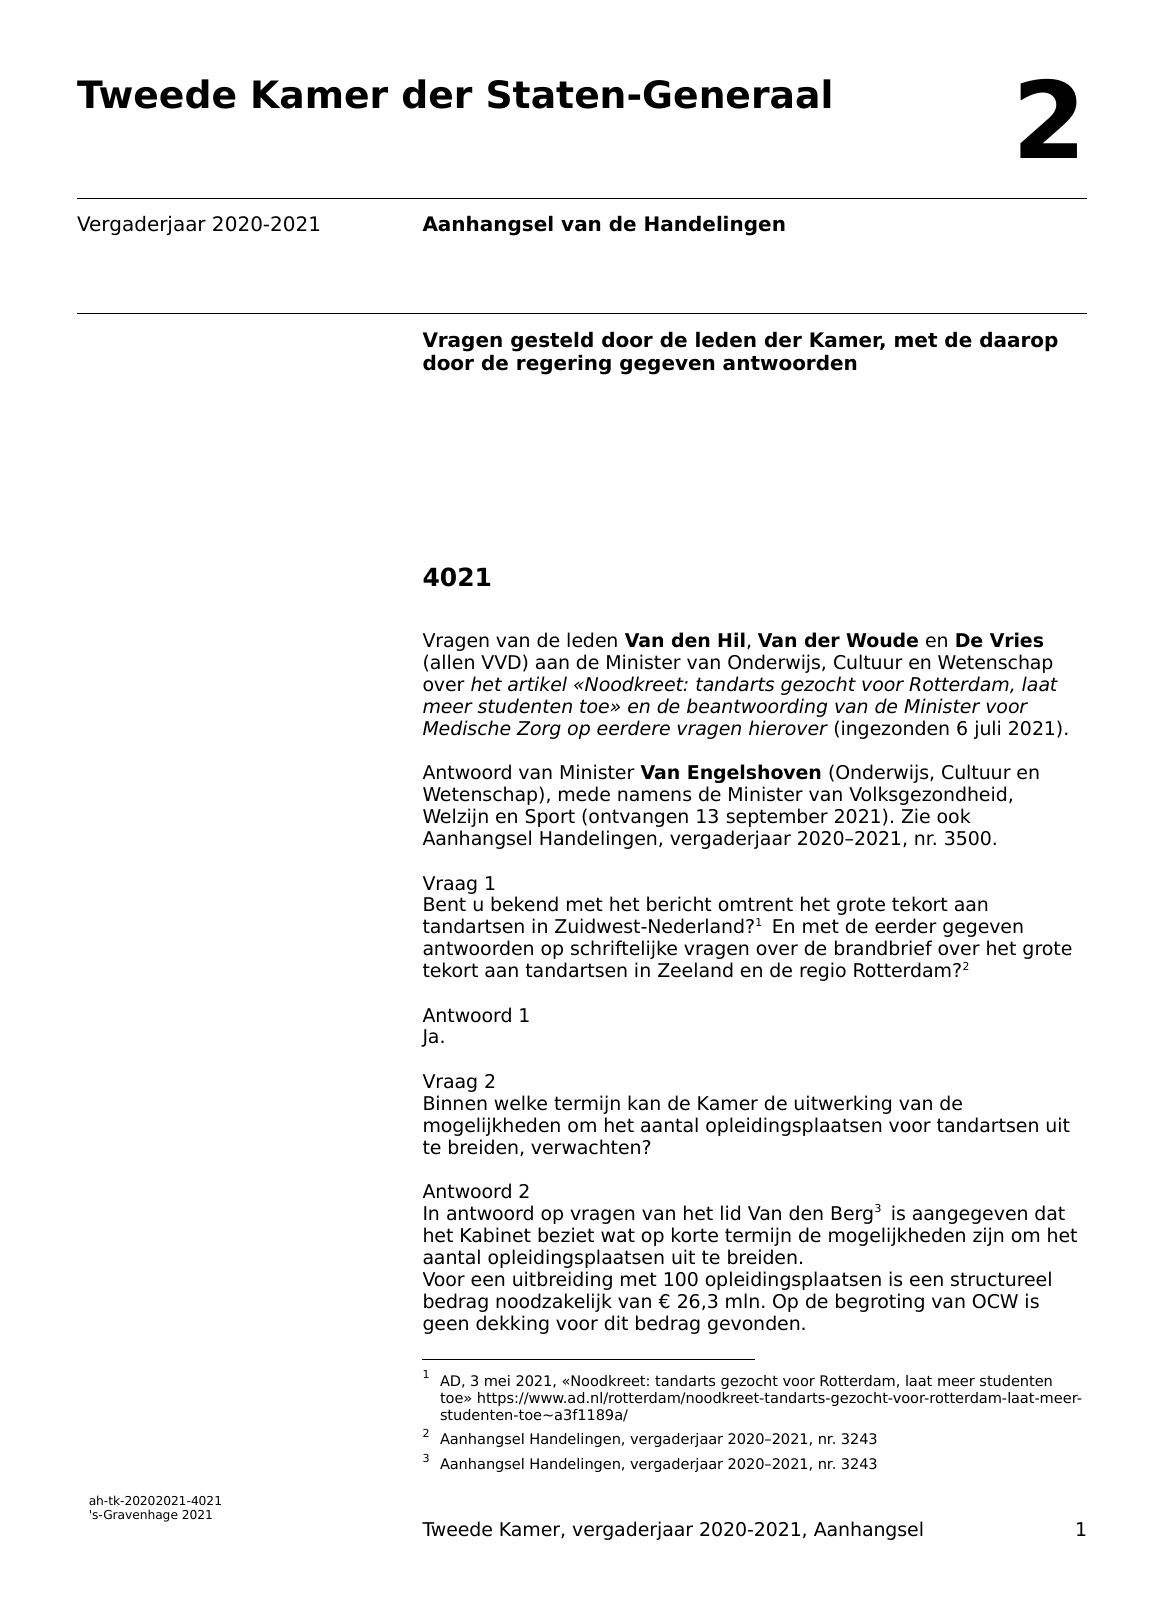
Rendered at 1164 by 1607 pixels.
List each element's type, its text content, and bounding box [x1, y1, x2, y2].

text Antwoord 2 [422, 1181, 1087, 1203]
text Antwoord van Minister Van Engelshoven (Onderwijs, Cultuur en Wetenschap), mede namens de Minister van Volksgezondheid, Welzijn en Sport (ontvangen 13 september 2021). Zie ook Aanhangsel Handelingen, vergaderjaar 2020–2021, nr. 3500. [422, 762, 1087, 850]
text AD, 3 mei 2021, «Noodkreet: tandarts gezocht voor Rotterdam, laat meer studenten toe» https://www.ad.nl/rotterdam/noodkreet-tandarts-gezocht-voor-rotterdam-laat-meer-studenten-toe~a3f1189a/ [422, 1368, 1087, 1424]
table_cell Vragen gesteld door de leden der Kamer, met de daarop door de regering gegeven antwoorden [422, 314, 1087, 375]
text Vragen van de leden Van den Hil, Van der Woude en De Vries (allen VVD) aan de Minister van Onderwijs, Cultuur en Wetenschap over het artikel «Noodkreet: tandarts gezocht voor Rotterdam, laat meer studenten toe» en de beantwoording van de Minister voor Medische Zorg op eerdere vragen hierover (ingezonden 6 juli 2021). [422, 630, 1087, 740]
table_cell Aanhangsel van de Handelingen [422, 199, 1087, 313]
text 's-Gravenhage 2021 [88, 1508, 323, 1522]
text Vraag 1 [422, 872, 1087, 894]
table_cell [77, 314, 422, 375]
text Voor een uitbreiding met 100 opleidingsplaatsen is een structureel bedrag noodzakelijk van € 26,3 mln. Op de begroting van OCW is geen dekking voor dit bedrag gevonden. [422, 1269, 1087, 1334]
text Binnen welke termijn kan de Kamer de uitwerking van de mogelijkheden om het aantal opleidingsplaatsen voor tandartsen uit te breiden, verwachten? [422, 1093, 1087, 1158]
text Antwoord 1 [422, 1004, 1087, 1026]
table_header Tweede Kamer der Staten-Generaal [77, 59, 886, 198]
text ah-tk-20202021-4021 [88, 1494, 323, 1508]
table_cell Vergaderjaar 2020-2021 [77, 199, 422, 313]
text Aanhangsel Handelingen, vergaderjaar 2020–2021, nr. 3243 [422, 1452, 1087, 1474]
text Ja. [422, 1026, 1087, 1048]
text Vraag 2 [422, 1071, 1087, 1093]
text Bent u bekend met het bericht omtrent het grote tekort aan tandartsen in Zuidwest-Nederland? En met de eerder gegeven antwoorden op schriftelijke vragen over de brandbrief over het grote tekort aan tandartsen in Zeeland en de regio Rotterdam? [422, 894, 1087, 982]
text 4021 [422, 563, 1087, 592]
text Aanhangsel Handelingen, vergaderjaar 2020–2021, nr. 3243 [422, 1427, 1087, 1449]
table_header 2 [886, 59, 1087, 198]
text In antwoord op vragen van het lid Van den Berg is aangegeven dat het Kabinet beziet wat op korte termijn de mogelijkheden zijn om het aantal opleidingsplaatsen uit te breiden. [422, 1203, 1087, 1269]
